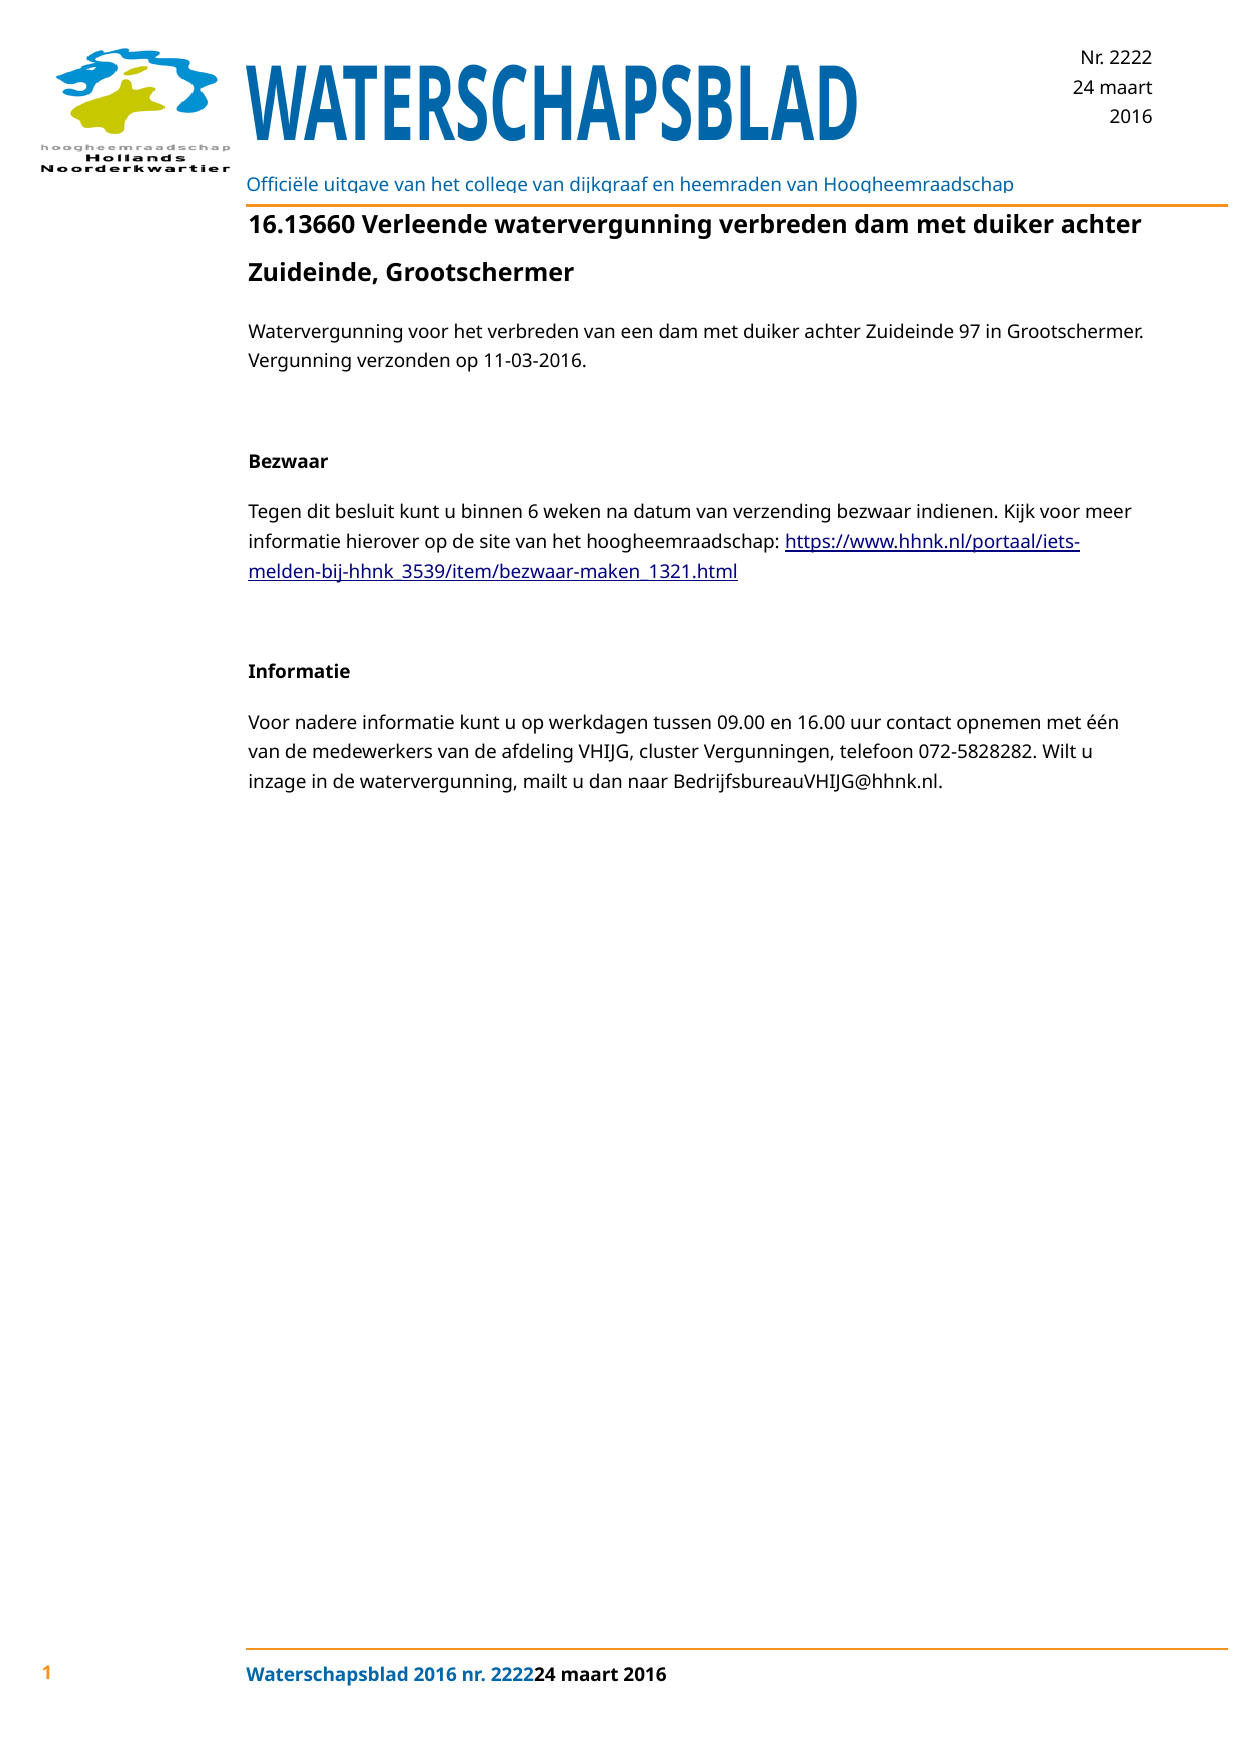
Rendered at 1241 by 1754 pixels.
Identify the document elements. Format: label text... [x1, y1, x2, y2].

text Tegen dit besluit kunt u binnen 6 weken na datum van verzending bezwaar indienen. Kijk voor meer informatie hierover op de site van het hoogheemraadschap: https://www.hhnk.nl/portaal/iets-melden-bij-hhnk_3539/item/bezwaar-maken_1321.html [248, 499, 1152, 584]
text Informatie [248, 659, 1152, 684]
text Bezwaar [248, 448, 1152, 474]
picture [41, 47, 231, 172]
text Voor nadere informatie kunt u op werkdagen tussen 09.00 en 16.00 uur contact opnemen met één van de medewerkers van de afdeling VHIJG, cluster Vergunningen, telefoon 072-5828282. Wilt u inzage in de watervergunning, mailt u dan naar BedrijfsbureauVHIJG@hhnk.nl. [248, 709, 1152, 794]
text Watervergunning voor het verbreden van een dam met duiker achter Zuideinde 97 in Grootschermer. Vergunning verzonden op 11-03-2016. [248, 318, 1152, 373]
text 16.13660 Verleende watervergunning verbreden dam met duiker achter Zuideinde, Grootschermer [248, 207, 1152, 288]
